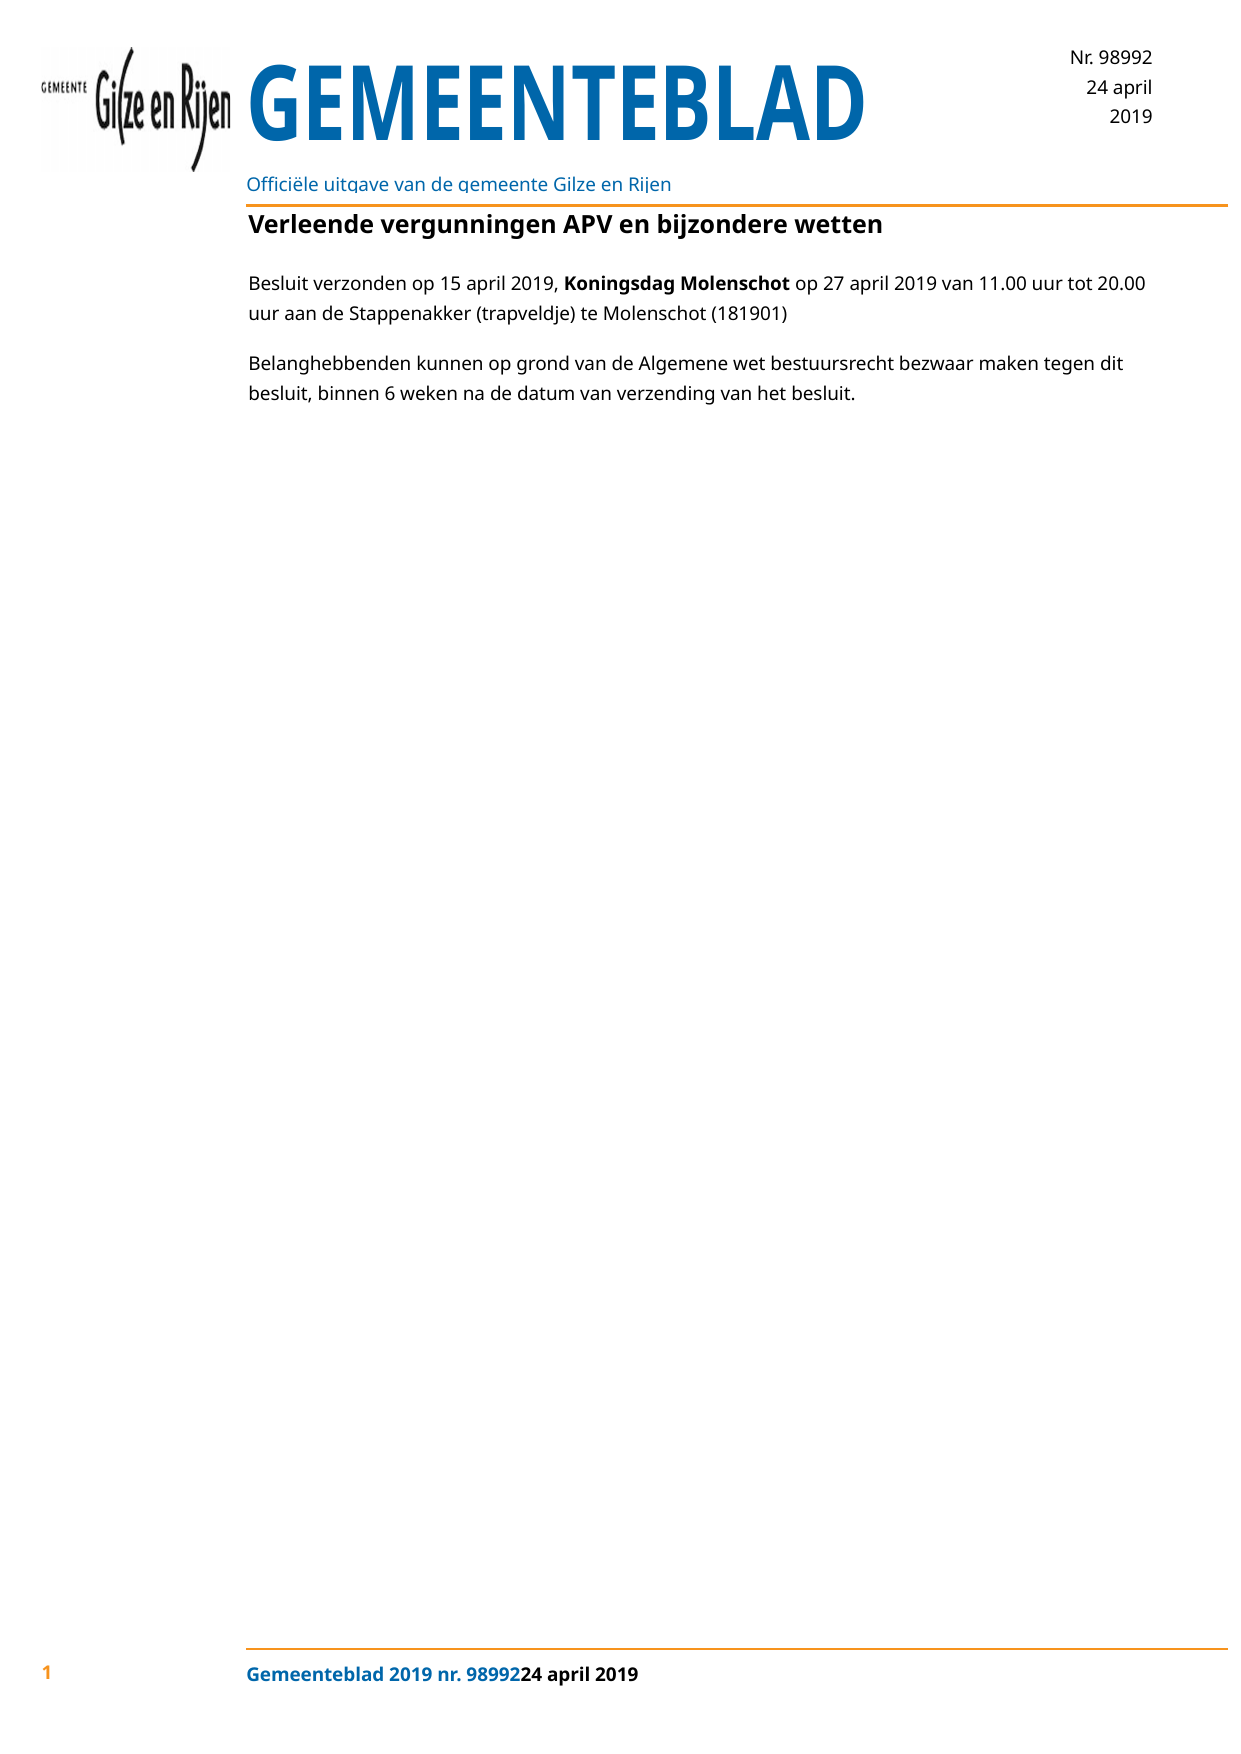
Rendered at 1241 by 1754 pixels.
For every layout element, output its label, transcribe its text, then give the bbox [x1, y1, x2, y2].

text Verleende vergunningen APV en bijzondere wetten [248, 207, 1152, 241]
picture [41, 47, 231, 172]
text Besluit verzonden op 15 april 2019, Koningsdag Molenschot op 27 april 2019 van 11.00 uur tot 20.00 uur aan de Stappenakker (trapveldje) te Molenschot (181901) [248, 270, 1152, 326]
text Belanghebbenden kunnen op grond van de Algemene wet bestuursrecht bezwaar maken tegen dit besluit, binnen 6 weken na de datum van verzending van het besluit. [248, 350, 1152, 406]
